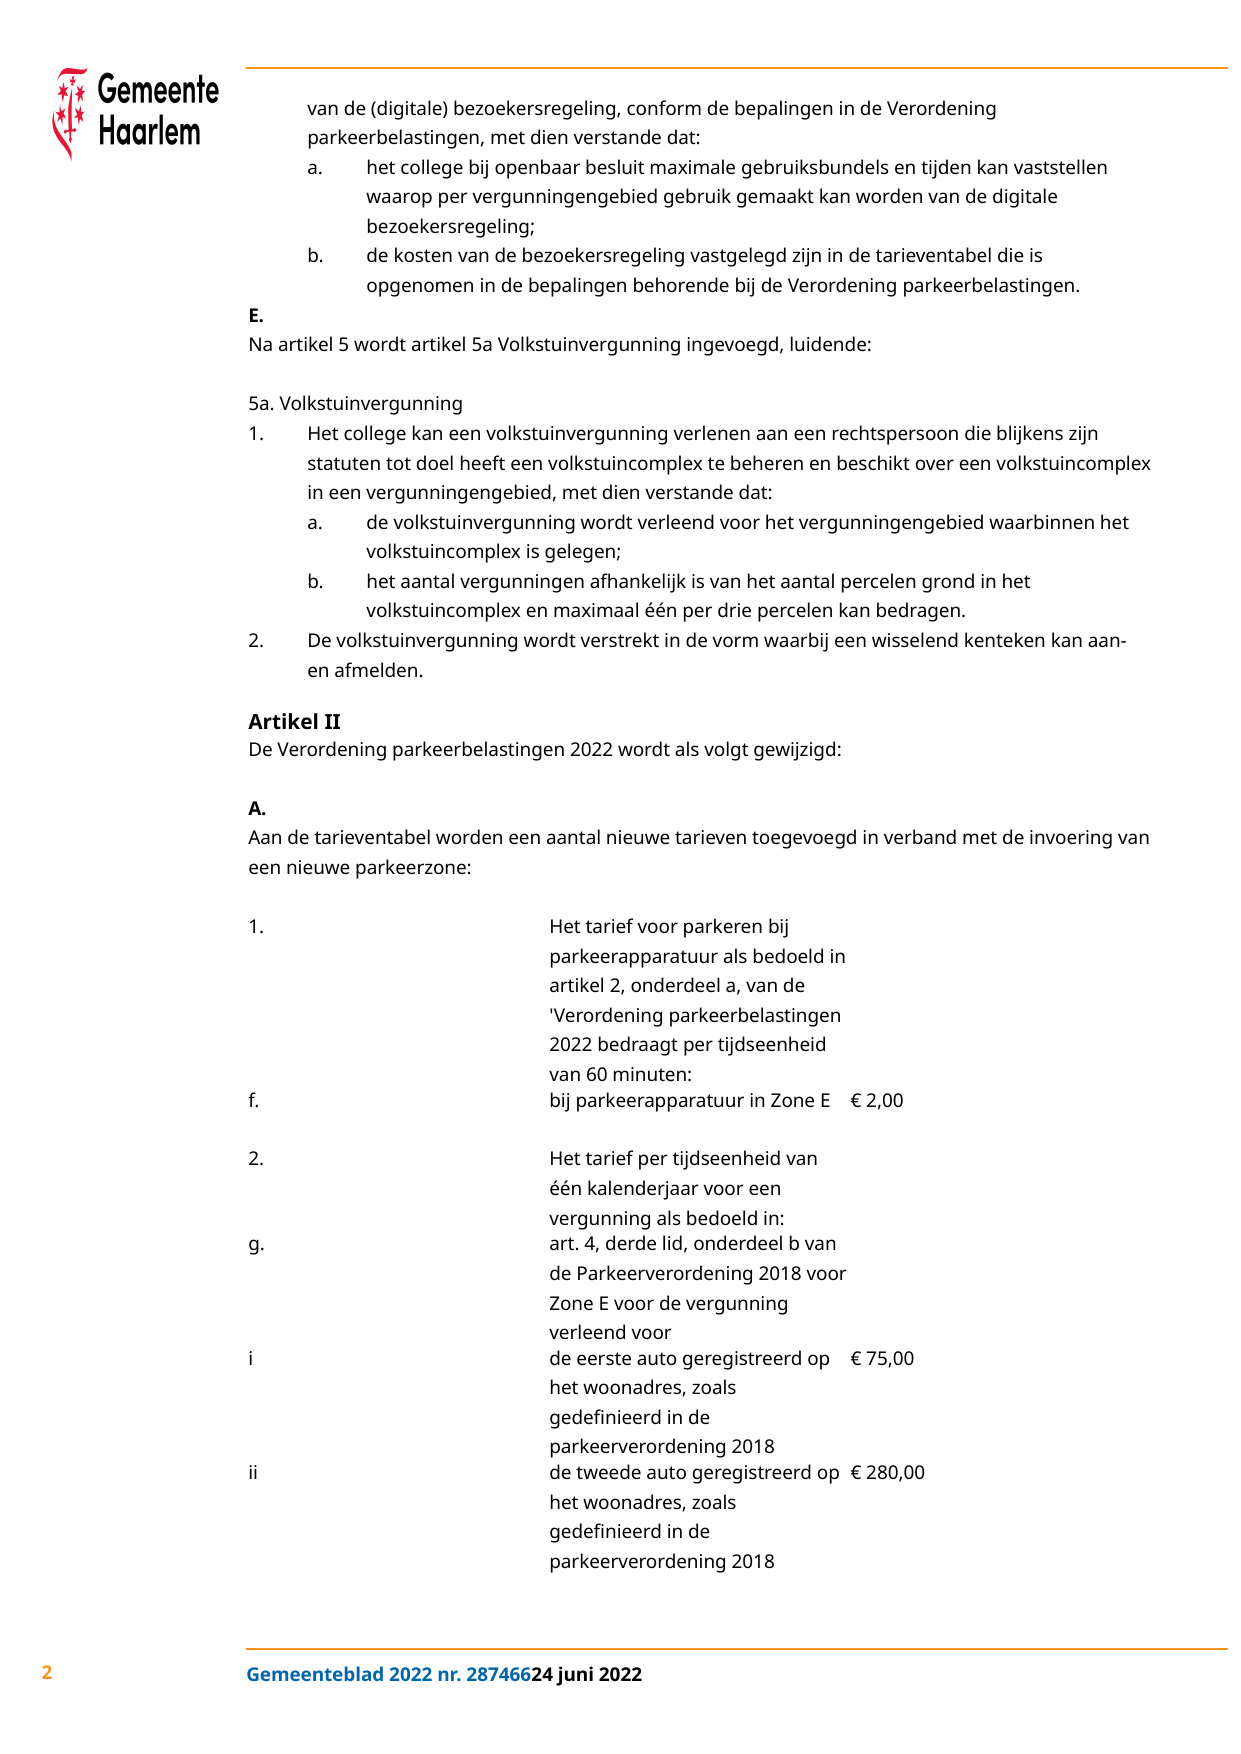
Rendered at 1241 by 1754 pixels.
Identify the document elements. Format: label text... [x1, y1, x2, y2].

table_header 2. [248, 1146, 549, 1231]
text Aan de tarieventabel worden een aantal nieuwe tarieven toegevoegd in verband met de invoering van een nieuwe parkeerzone: [248, 824, 1152, 880]
table_cell g. [248, 1231, 549, 1345]
table_cell de tweede auto geregistreerd op het woonadres, zoals gedefinieerd in de parkeerverordening 2018 [549, 1460, 850, 1574]
picture [41, 47, 231, 172]
text 5a. Volkstuinvergunning [248, 391, 1152, 416]
table_cell art. 4, derde lid, onderdeel b van de Parkeerverordening 2018 voor Zone E voor de vergunning verleend voor [549, 1231, 850, 1345]
text Artikel II [248, 707, 1152, 736]
table_cell € 75,00 [850, 1345, 1152, 1459]
text De Verordening parkeerbelastingen 2022 wordt als volgt gewijzigd: [248, 736, 1152, 761]
text E. [248, 302, 1152, 328]
table_header Het tarief per tijdseenheid van één kalenderjaar voor een vergunning als bedoeld in: [549, 1146, 850, 1231]
text A. [248, 795, 1152, 821]
list het college bij openbaar besluit maximale gebruiksbundels en tijden kan vaststellen waarop per vergunningengebied gebruik gemaakt kan worden van de digitale bezoekersregeling; [307, 154, 1152, 239]
table_cell [850, 1231, 1152, 1345]
list van de (digitale) bezoekersregeling, conform de bepalingen in de Verordening parkeerbelastingen, met dien verstande dat: [248, 95, 1152, 150]
table_cell de eerste auto geregistreerd op het woonadres, zoals gedefinieerd in de parkeerverordening 2018 [549, 1345, 850, 1459]
table_cell i [248, 1345, 549, 1459]
list De volkstuinvergunning wordt verstrekt in de vorm waarbij een wisselend kenteken kan aan- en afmelden. [248, 627, 1152, 683]
table_header Het tarief voor parkeren bij parkeerapparatuur als bedoeld in artikel 2, onderdeel a, van de 'Verordening parkeerbelastingen 2022 bedraagt per tijdseenheid van 60 minuten: [549, 913, 850, 1087]
table_header 1. [248, 913, 549, 1087]
table_header [850, 1146, 1152, 1231]
table_cell ii [248, 1460, 549, 1574]
table_header [850, 913, 1152, 1087]
list de kosten van de bezoekersregeling vastgelegd zijn in de tarieventabel die is opgenomen in de bepalingen behorende bij de Verordening parkeerbelastingen. [307, 243, 1152, 298]
text Na artikel 5 wordt artikel 5a Volkstuinvergunning ingevoegd, luidende: [248, 331, 1152, 357]
list Het college kan een volkstuinvergunning verlenen aan een rechtspersoon die blijkens zijn statuten tot doel heeft een volkstuincomplex te beheren en beschikt over een volkstuincomplex in een vergunningengebied, met dien verstande dat: [248, 420, 1152, 505]
table_cell bij parkeerapparatuur in Zone E [549, 1087, 850, 1113]
table_cell € 2,00 [850, 1087, 1152, 1113]
table_cell € 280,00 [850, 1460, 1152, 1574]
list het aantal vergunningen afhankelijk is van het aantal percelen grond in het volkstuincomplex en maximaal één per drie percelen kan bedragen. [307, 568, 1152, 623]
table_cell f. [248, 1087, 549, 1113]
list de volkstuinvergunning wordt verleend voor het vergunningengebied waarbinnen het volkstuincomplex is gelegen; [307, 509, 1152, 564]
